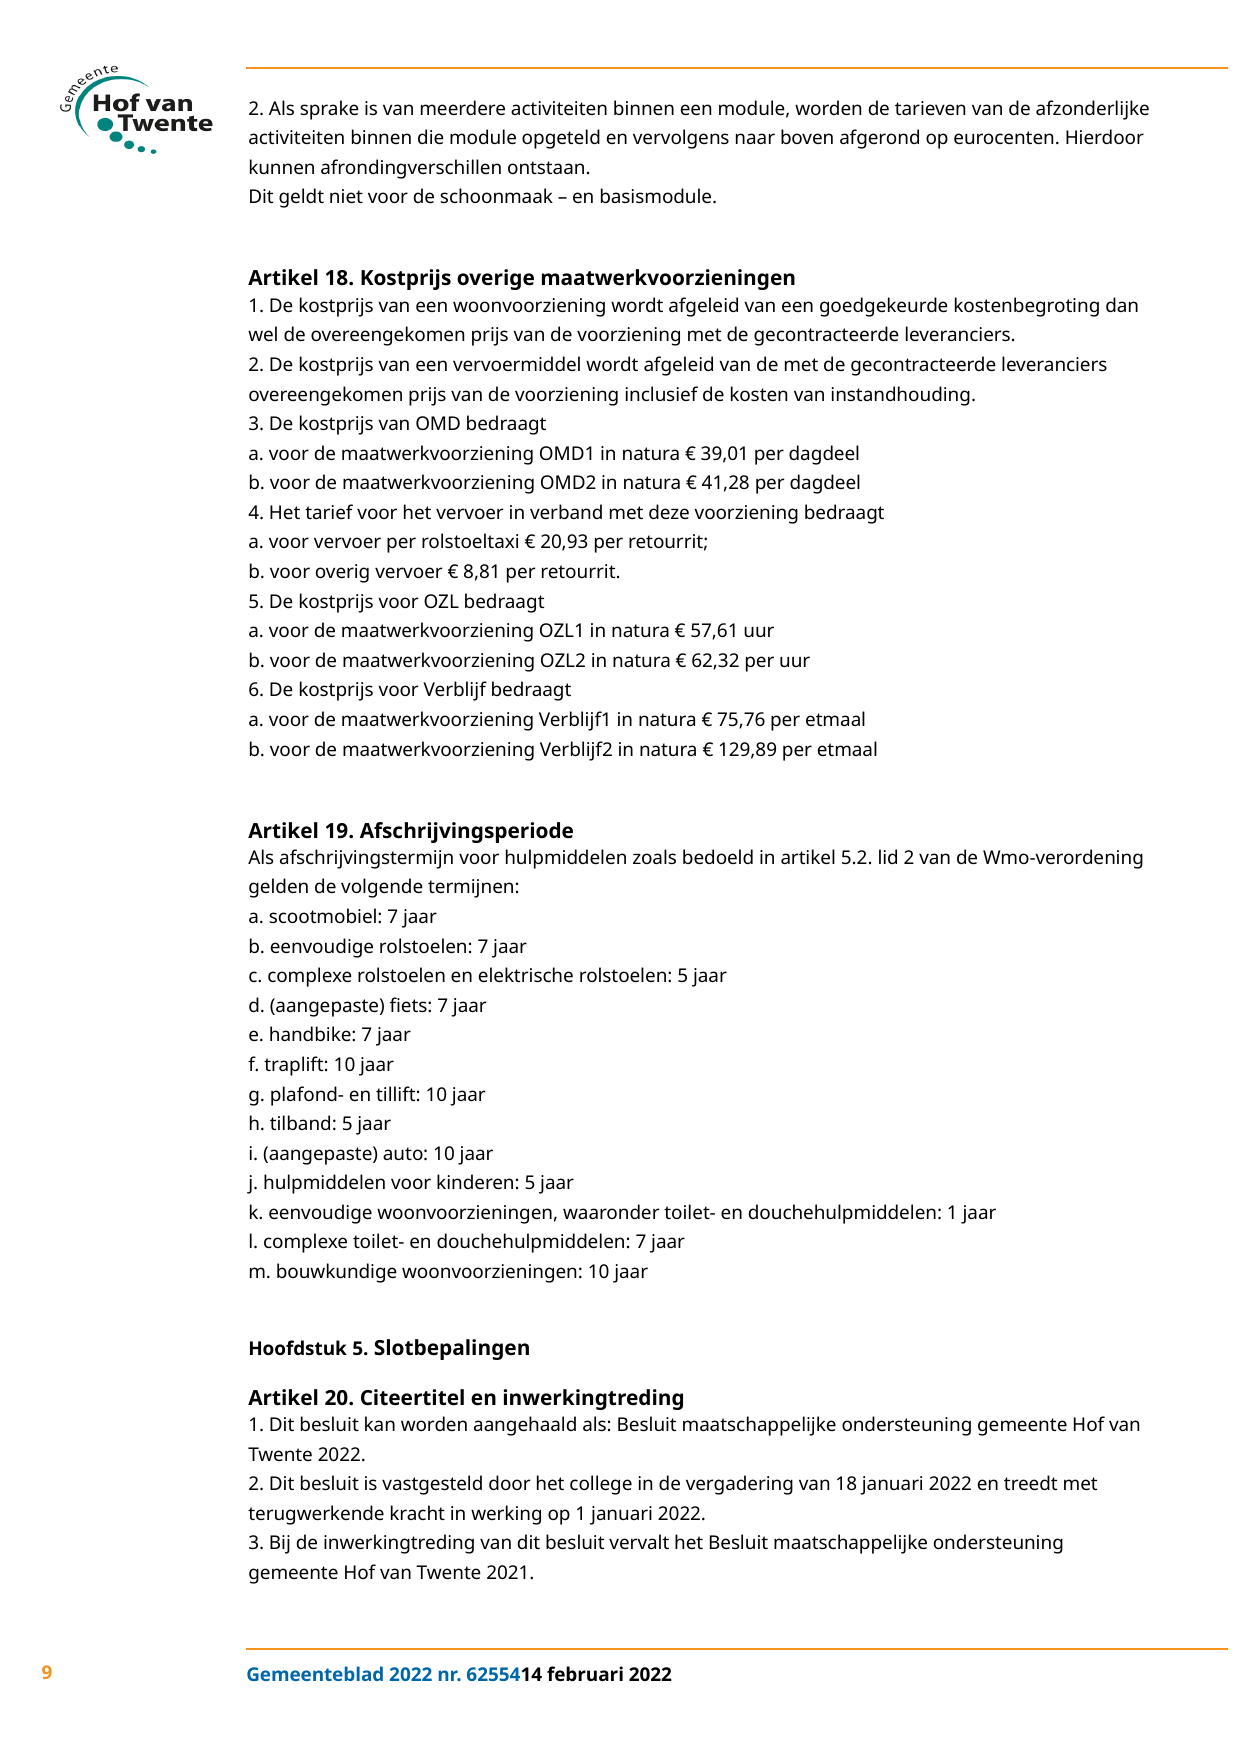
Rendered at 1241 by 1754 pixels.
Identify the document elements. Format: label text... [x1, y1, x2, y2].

text b. voor de maatwerkvoorziening Verblijf2 in natura € 129,89 per etmaal [248, 736, 1152, 761]
text f. traplift: 10 jaar [248, 1051, 1152, 1077]
text Als afschrijvingstermijn voor hulpmiddelen zoals bedoeld in artikel 5.2. lid 2 van de Wmo-verordening gelden de volgende termijnen: [248, 844, 1152, 899]
text 1. Dit besluit kan worden aangehaald als: Besluit maatschappelijke ondersteuning gemeente Hof van Twente 2022. [248, 1411, 1152, 1467]
text a. voor vervoer per rolstoeltaxi € 20,93 per retourrit; [248, 529, 1152, 554]
text a. scootmobiel: 7 jaar [248, 903, 1152, 929]
text a. voor de maatwerkvoorziening OMD1 in natura € 39,01 per dagdeel [248, 440, 1152, 466]
text b. eenvoudige rolstoelen: 7 jaar [248, 933, 1152, 959]
text Artikel 19. Afschrijvingsperiode [248, 816, 1152, 844]
text j. hulpmiddelen voor kinderen: 5 jaar [248, 1169, 1152, 1195]
text Hoofdstuk 5. Slotbepalingen [248, 1333, 1152, 1362]
text l. complexe toilet- en douchehulpmiddelen: 7 jaar [248, 1229, 1152, 1254]
text g. plafond- en tillift: 10 jaar [248, 1081, 1152, 1107]
text a. voor de maatwerkvoorziening OZL1 in natura € 57,61 uur [248, 617, 1152, 643]
text i. (aangepaste) auto: 10 jaar [248, 1140, 1152, 1166]
text Artikel 18. Kostprijs overige maatwerkvoorzieningen [248, 263, 1152, 292]
text 1. De kostprijs van een woonvoorziening wordt afgeleid van een goedgekeurde kostenbegroting dan wel de overeengekomen prijs van de voorziening met de gecontracteerde leveranciers. [248, 292, 1152, 347]
text 4. Het tarief voor het vervoer in verband met deze voorziening bedraagt [248, 499, 1152, 525]
text b. voor de maatwerkvoorziening OZL2 in natura € 62,32 per uur [248, 647, 1152, 673]
text 2. Als sprake is van meerdere activiteiten binnen een module, worden de tarieven van de afzonderlijke activiteiten binnen die module opgeteld en vervolgens naar boven afgerond op eurocenten. Hierdoor kunnen afrondingverschillen ontstaan. [248, 95, 1152, 180]
text Artikel 20. Citeertitel en inwerkingtreding [248, 1383, 1152, 1411]
text e. handbike: 7 jaar [248, 1022, 1152, 1047]
picture [41, 47, 231, 172]
text c. complexe rolstoelen en elektrische rolstoelen: 5 jaar [248, 962, 1152, 988]
text Dit geldt niet voor de schoonmaak – en basismodule. [248, 183, 1152, 209]
text 6. De kostprijs voor Verblijf bedraagt [248, 677, 1152, 702]
text 2. Dit besluit is vastgesteld door het college in de vergadering van 18 januari 2022 en treedt met terugwerkende kracht in werking op 1 januari 2022. [248, 1470, 1152, 1526]
text d. (aangepaste) fiets: 7 jaar [248, 992, 1152, 1018]
text 5. De kostprijs voor OZL bedraagt [248, 588, 1152, 613]
text b. voor overig vervoer € 8,81 per retourrit. [248, 558, 1152, 584]
text 3. De kostprijs van OMD bedraagt [248, 410, 1152, 436]
text h. tilband: 5 jaar [248, 1110, 1152, 1136]
text 2. De kostprijs van een vervoermiddel wordt afgeleid van de met de gecontracteerde leveranciers overeengekomen prijs van de voorziening inclusief de kosten van instandhouding. [248, 351, 1152, 406]
text m. bouwkundige woonvoorzieningen: 10 jaar [248, 1258, 1152, 1284]
text k. eenvoudige woonvoorzieningen, waaronder toilet- en douchehulpmiddelen: 1 jaar [248, 1199, 1152, 1225]
text b. voor de maatwerkvoorziening OMD2 in natura € 41,28 per dagdeel [248, 469, 1152, 495]
text a. voor de maatwerkvoorziening Verblijf1 in natura € 75,76 per etmaal [248, 706, 1152, 732]
text 3. Bij de inwerkingtreding van dit besluit vervalt het Besluit maatschappelijke ondersteuning gemeente Hof van Twente 2021. [248, 1529, 1152, 1585]
